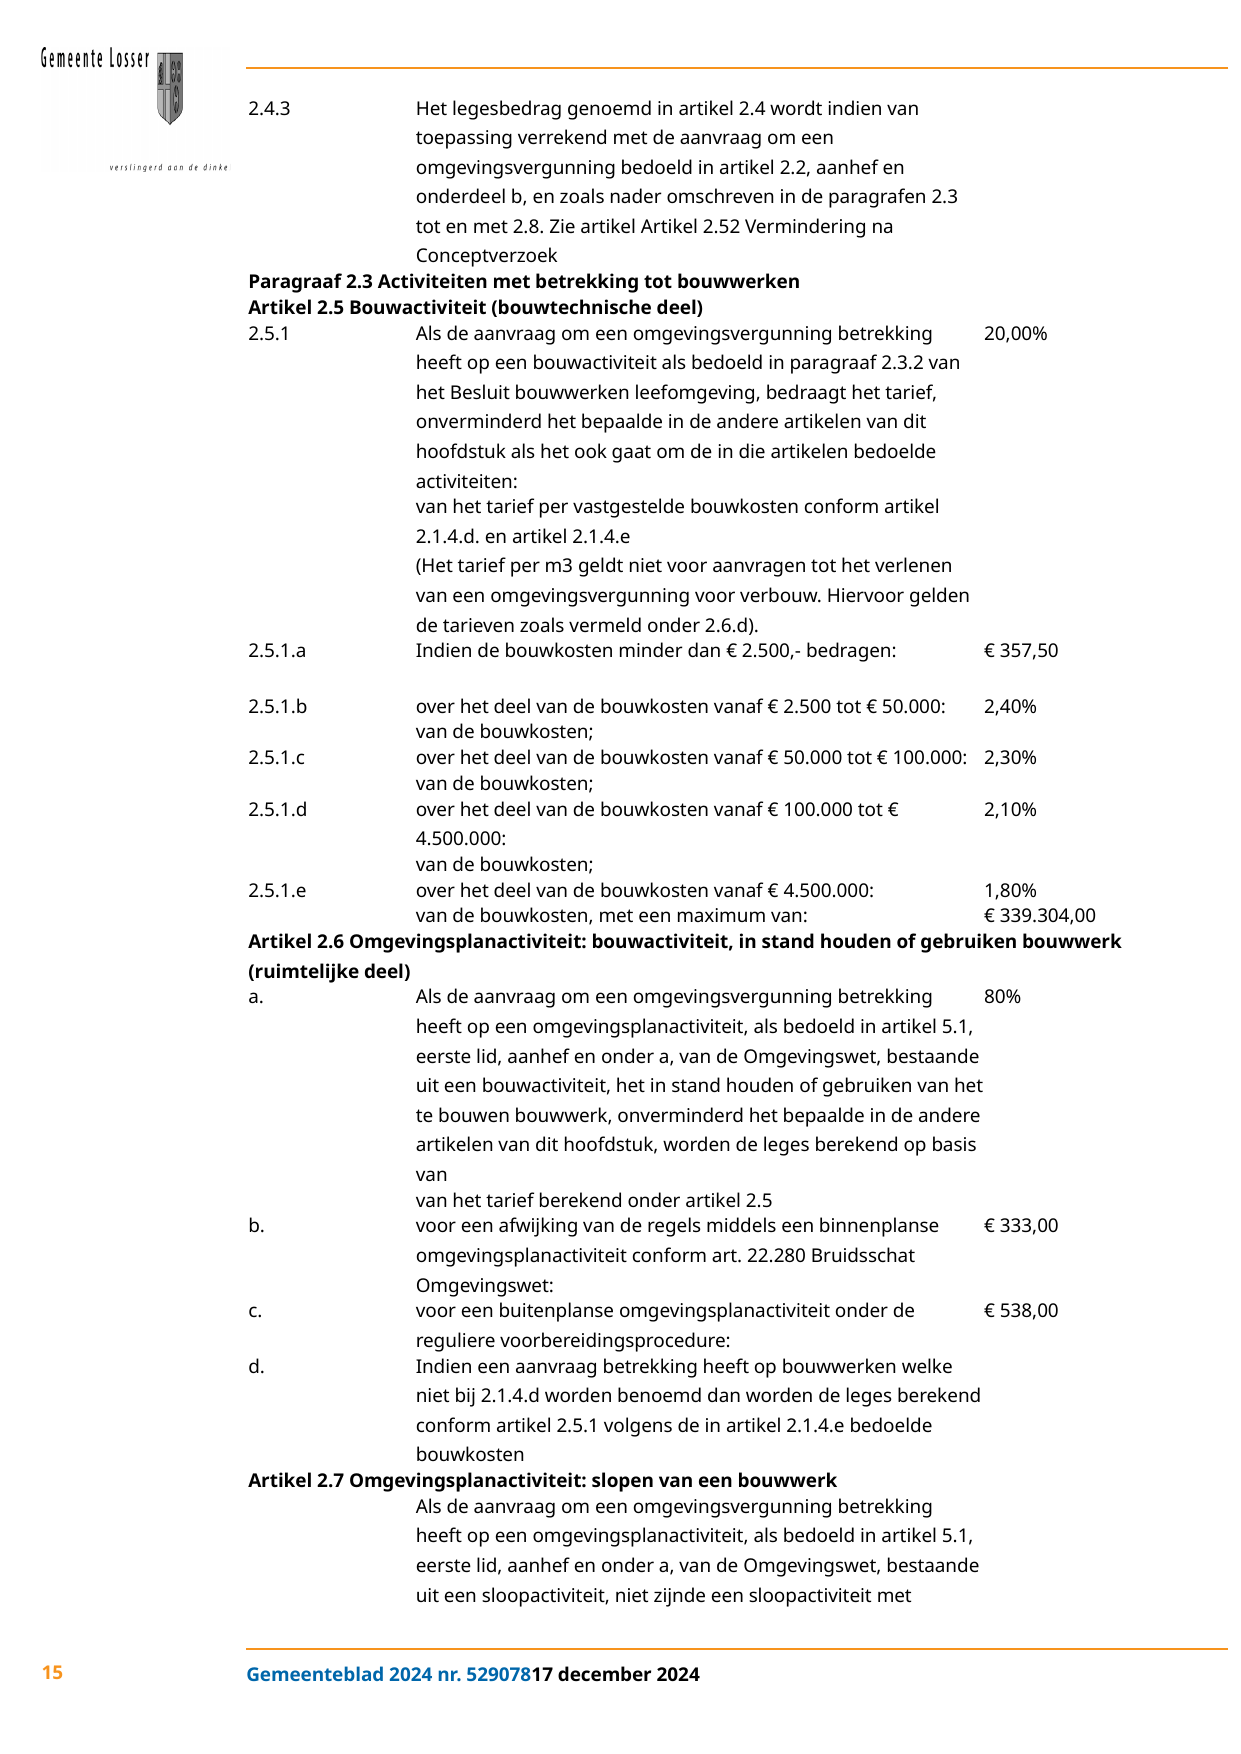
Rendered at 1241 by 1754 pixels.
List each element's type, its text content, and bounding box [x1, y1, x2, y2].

table_cell voor een buitenplanse omgevingsplanactiviteit onder de reguliere voorbereidingsprocedure: [416, 1298, 984, 1353]
table_cell 2.5.1.d [248, 796, 416, 851]
table_cell b. [248, 1213, 416, 1297]
table_cell [984, 770, 1152, 796]
table_cell Als de aanvraag om een omgevingsvergunning betrekking heeft op een omgevingsplanactiviteit, als bedoeld in artikel 5.1, eerste lid, aanhef en onder a, van de Omgevingswet, bestaande uit een sloopactiviteit, niet zijnde een sloopactiviteit met [416, 1493, 984, 1607]
table_cell van het tarief per vastgestelde bouwkosten conform artikel 2.1.4.d. en artikel 2.1.4.e (Het tarief per m3 geldt niet voor aanvragen tot het verlenen van een omgevingsvergunning voor verbouw. Hiervoor gelden de tarieven zoals vermeld onder 2.6.d). [416, 494, 984, 638]
table_cell 2,30% [984, 744, 1152, 770]
table_cell over het deel van de bouwkosten vanaf € 50.000 tot € 100.000: [416, 744, 984, 770]
table_cell 2.5.1.a [248, 638, 416, 693]
table_cell € 538,00 [984, 1298, 1152, 1353]
picture [41, 47, 231, 172]
table_cell [248, 903, 416, 928]
table_cell € 339.304,00 [984, 903, 1152, 928]
table_cell voor een afwijking van de regels middels een binnenplanse omgevingsplanactiviteit conform art. 22.280 Bruidsschat Omgevingswet: [416, 1213, 984, 1297]
table_cell [984, 494, 1152, 638]
table_cell van de bouwkosten; [416, 851, 984, 877]
table_cell 20,00% [984, 320, 1152, 493]
table_cell 2,40% [984, 693, 1152, 719]
table_cell 2.5.1 [248, 320, 416, 493]
table_cell [984, 1187, 1152, 1213]
table_cell van de bouwkosten, met een maximum van: [416, 903, 984, 928]
table_cell Artikel 2.7 Omgevingsplanactiviteit: slopen van een bouwwerk [248, 1467, 984, 1493]
table_cell [984, 269, 1152, 294]
table_cell 2.5.1.b [248, 693, 416, 719]
table_cell over het deel van de bouwkosten vanaf € 100.000 tot € 4.500.000: [416, 796, 984, 851]
table_cell [248, 494, 416, 638]
table_cell d. [248, 1353, 416, 1467]
table_cell [984, 294, 1152, 320]
table_cell Artikel 2.6 Omgevingsplanactiviteit: bouwactiviteit, in stand houden of gebruiken bouwwerk (ruimtelijke deel) [248, 928, 1152, 984]
table_cell 2.5.1.e [248, 877, 416, 903]
table_cell [248, 1493, 416, 1607]
table_cell a. [248, 984, 416, 1187]
table_cell [248, 719, 416, 744]
table_cell [248, 1187, 416, 1213]
table_cell 1,80% [984, 877, 1152, 903]
table_cell van het tarief berekend onder artikel 2.5 [416, 1187, 984, 1213]
table_cell [984, 1353, 1152, 1467]
table_cell Artikel 2.5 Bouwactiviteit (bouwtechnische deel) [248, 294, 984, 320]
table_cell € 333,00 [984, 1213, 1152, 1297]
table_cell [248, 851, 416, 877]
table_cell c. [248, 1298, 416, 1353]
table_cell Als de aanvraag om een omgevingsvergunning betrekking heeft op een bouwactiviteit als bedoeld in paragraaf 2.3.2 van het Besluit bouwwerken leefomgeving, bedraagt het tarief, onverminderd het bepaalde in de andere artikelen van dit hoofdstuk als het ook gaat om de in die artikelen bedoelde activiteiten: [416, 320, 984, 493]
table_cell Het legesbedrag genoemd in artikel 2.4 wordt indien van toepassing verrekend met de aanvraag om een omgevingsvergunning bedoeld in artikel 2.2, aanhef en onderdeel b, en zoals nader omschreven in de paragrafen 2.3 tot en met 2.8. Zie artikel Artikel 2.52 Vermindering na Conceptverzoek [416, 95, 984, 268]
table_cell [984, 1493, 1152, 1607]
table_cell over het deel van de bouwkosten vanaf € 2.500 tot € 50.000: [416, 693, 984, 719]
table_cell [984, 851, 1152, 877]
table_cell Als de aanvraag om een omgevingsvergunning betrekking heeft op een omgevingsplanactiviteit, als bedoeld in artikel 5.1, eerste lid, aanhef en onder a, van de Omgevingswet, bestaande uit een bouwactiviteit, het in stand houden of gebruiken van het te bouwen bouwwerk, onverminderd het bepaalde in de andere artikelen van dit hoofdstuk, worden de leges berekend op basis van [416, 984, 984, 1187]
table_cell [984, 719, 1152, 744]
table_cell 80% [984, 984, 1152, 1187]
table_cell van de bouwkosten; [416, 770, 984, 796]
table_cell over het deel van de bouwkosten vanaf € 4.500.000: [416, 877, 984, 903]
table_cell 2,10% [984, 796, 1152, 851]
table_cell Indien een aanvraag betrekking heeft op bouwwerken welke niet bij 2.1.4.d worden benoemd dan worden de leges berekend conform artikel 2.5.1 volgens de in artikel 2.1.4.e bedoelde bouwkosten [416, 1353, 984, 1467]
table_cell [984, 1467, 1152, 1493]
table_cell 2.5.1.c [248, 744, 416, 770]
table_cell [248, 770, 416, 796]
table_cell [984, 95, 1152, 268]
table_cell van de bouwkosten; [416, 719, 984, 744]
table_cell 2.4.3 [248, 95, 416, 268]
table_cell Paragraaf 2.3 Activiteiten met betrekking tot bouwwerken [248, 269, 984, 294]
table_cell € 357,50 [984, 638, 1152, 693]
table_cell Indien de bouwkosten minder dan € 2.500,- bedragen: [416, 638, 984, 693]
